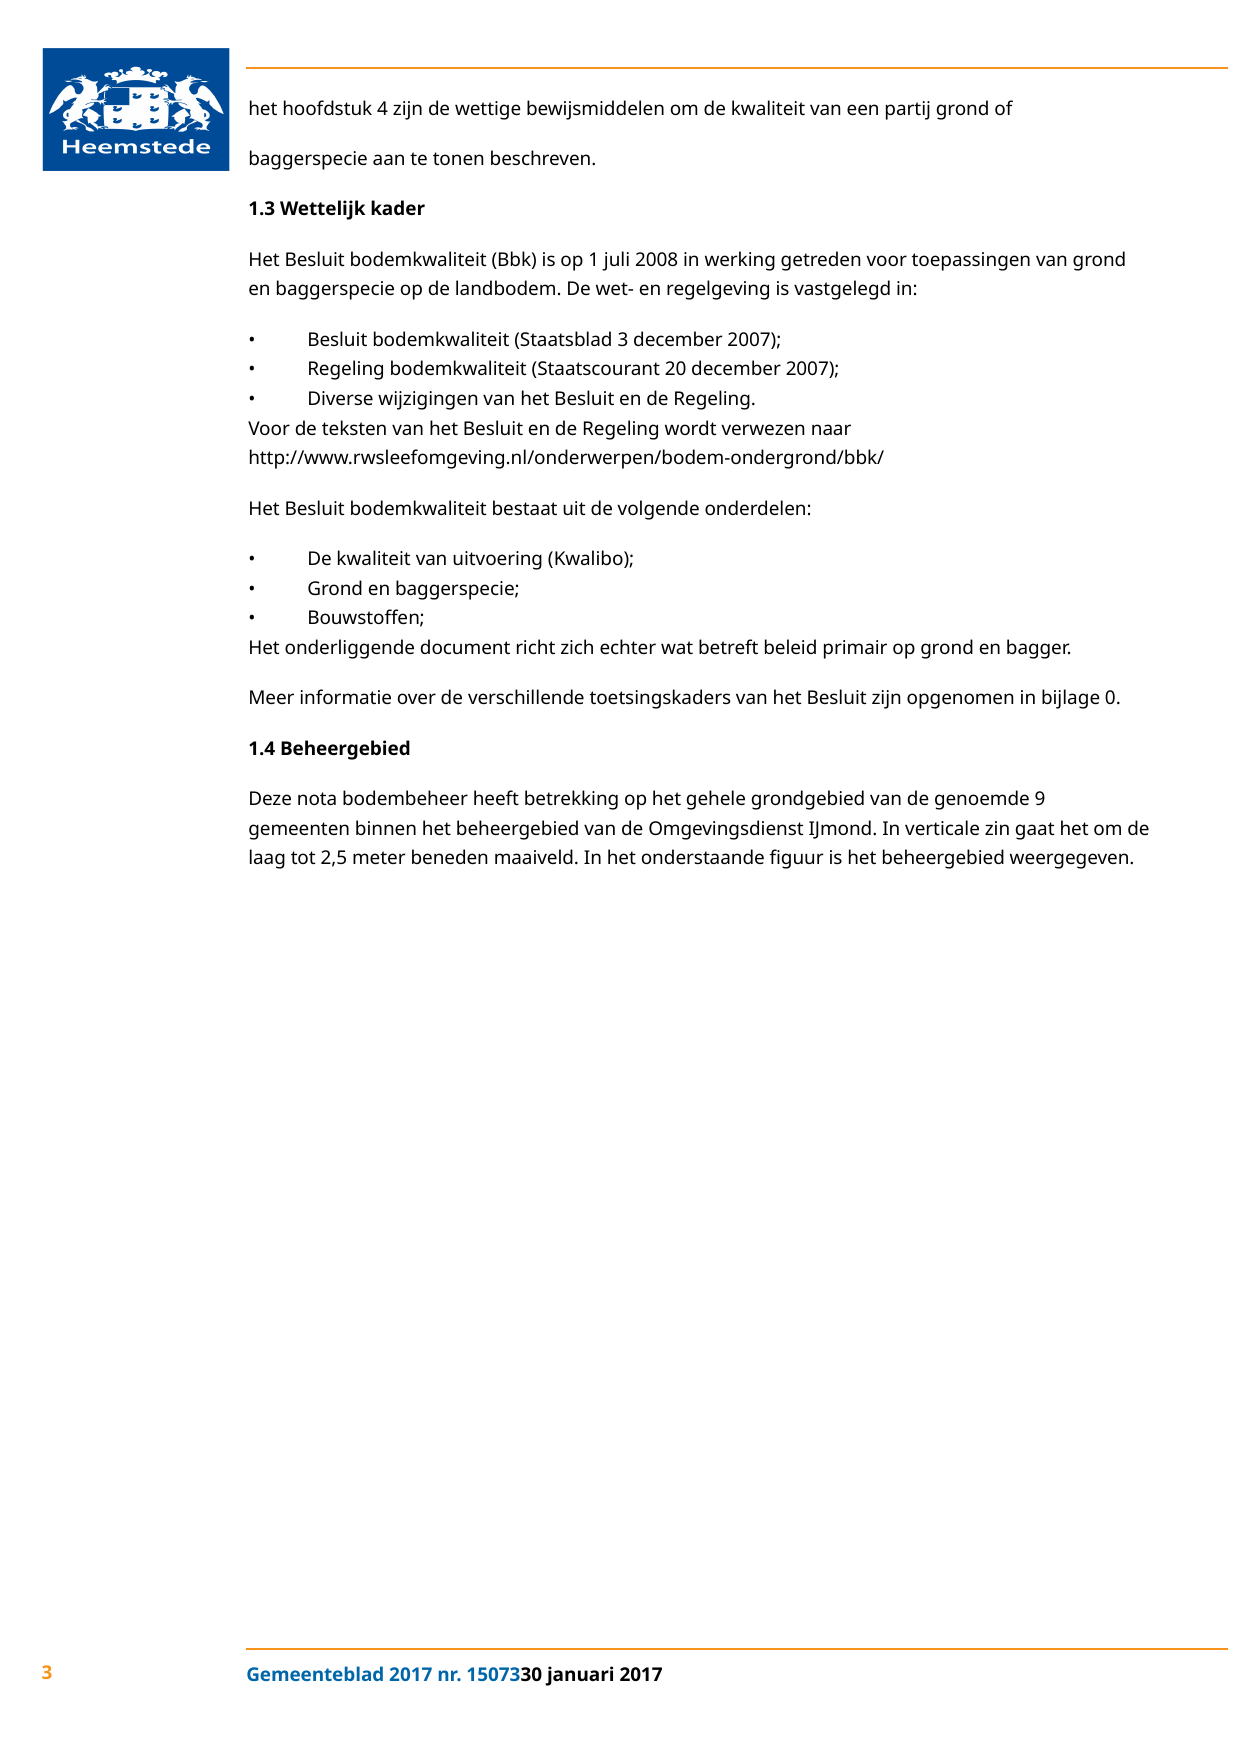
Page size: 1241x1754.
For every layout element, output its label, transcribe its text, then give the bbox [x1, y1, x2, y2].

text 1.3 Wettelijk kader [248, 196, 1152, 221]
list Besluit bodemkwaliteit (Staatsblad 3 december 2007); [248, 326, 1152, 352]
text 1.4 Beheergebied [248, 735, 1152, 761]
text Meer informatie over de verschillende toetsingskaders van het Besluit zijn opgenomen in bijlage 0. [248, 684, 1152, 710]
list Regeling bodemkwaliteit (Staatscourant 20 december 2007); [248, 356, 1152, 381]
text het hoofdstuk 4 zijn de wettige bewijsmiddelen om de kwaliteit van een partij grond of [248, 95, 1152, 121]
list Grond en baggerspecie; [248, 575, 1152, 601]
text Deze nota bodembeheer heeft betrekking op het gehele grondgebied van de genoemde 9 gemeenten binnen het beheergebied van de Omgevingsdienst IJmond. In verticale zin gaat het om de laag tot 2,5 meter beneden maaiveld. In het onderstaande figuur is het beheergebied weergegeven. [248, 785, 1152, 870]
picture [41, 47, 231, 172]
text Voor de teksten van het Besluit en de Regeling wordt verwezen naar http://www.rwsleefomgeving.nl/onderwerpen/bodem-ondergrond/bbk/ [248, 415, 1152, 470]
list De kwaliteit van uitvoering (Kwalibo); [248, 545, 1152, 571]
text Het onderliggende document richt zich echter wat betreft beleid primair op grond en bagger. [248, 634, 1152, 660]
text Het Besluit bodemkwaliteit (Bbk) is op 1 juli 2008 in werking getreden voor toepassingen van grond en baggerspecie op de landbodem. De wet- en regelgeving is vastgelegd in: [248, 246, 1152, 301]
text baggerspecie aan te tonen beschreven. [248, 145, 1152, 171]
list Diverse wijzigingen van het Besluit en de Regeling. [248, 385, 1152, 411]
list Bouwstoffen; [248, 604, 1152, 630]
text Het Besluit bodemkwaliteit bestaat uit de volgende onderdelen: [248, 495, 1152, 521]
